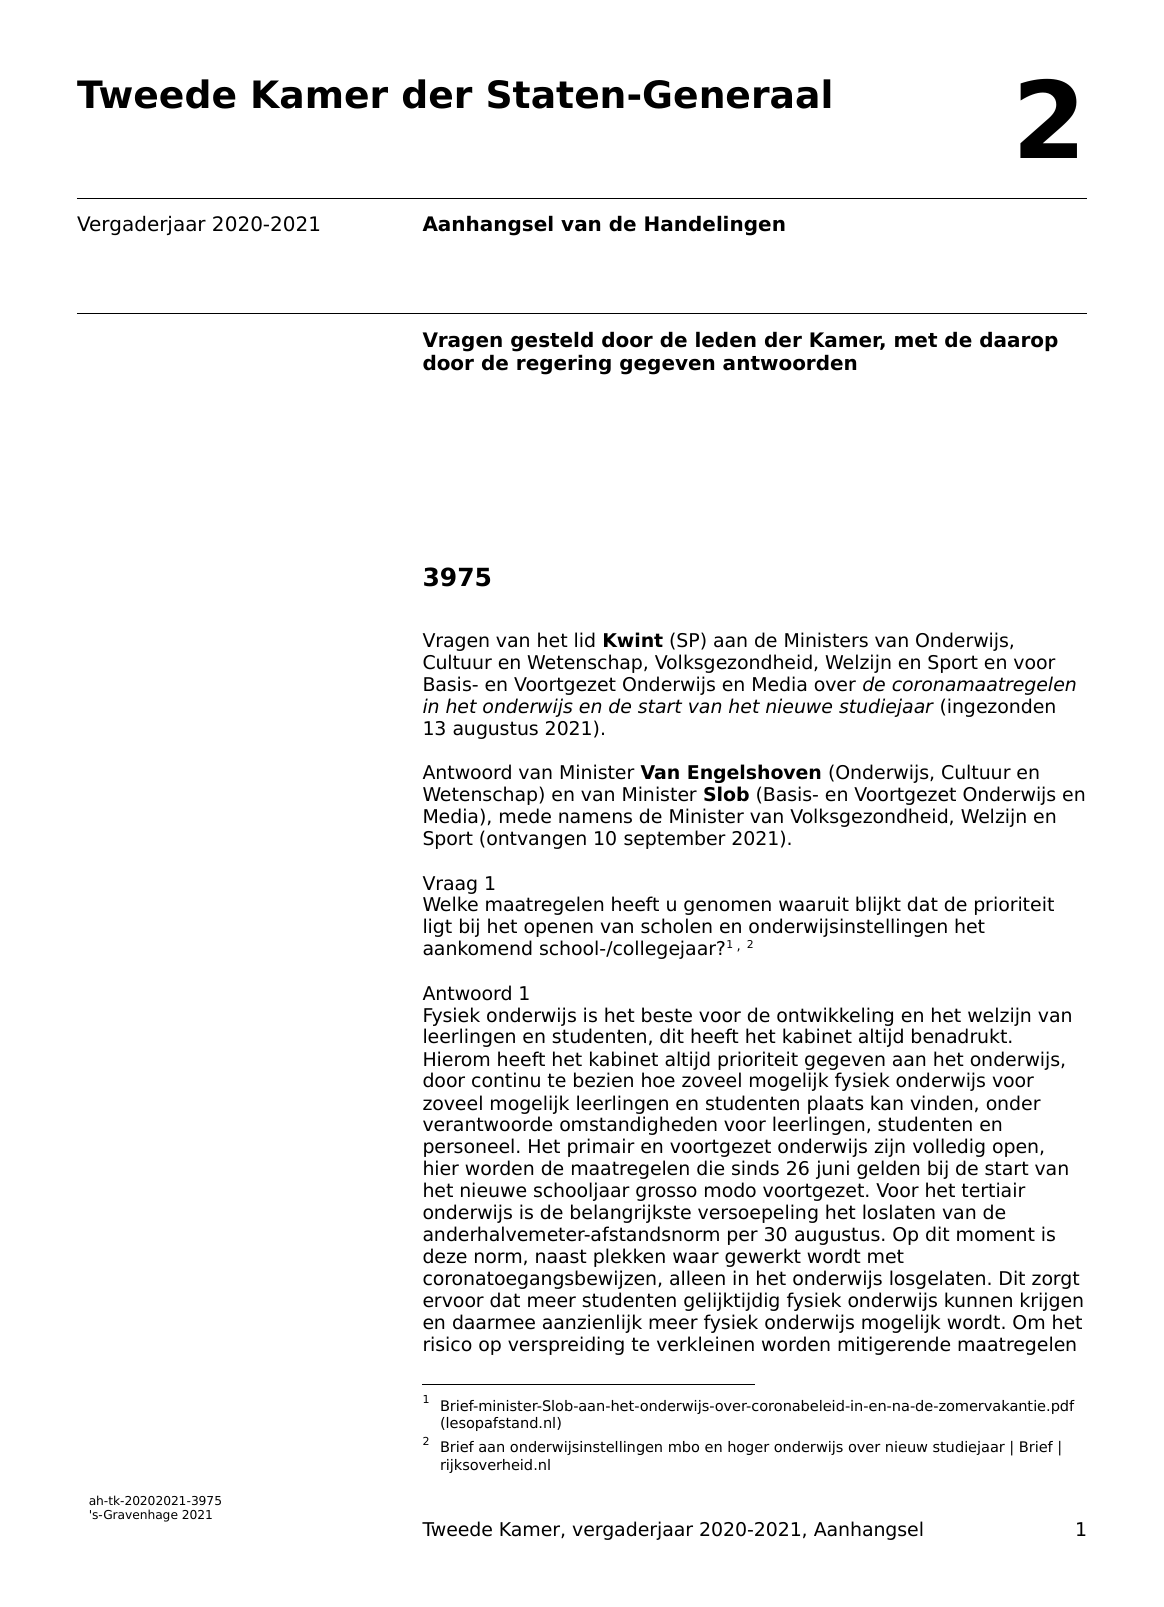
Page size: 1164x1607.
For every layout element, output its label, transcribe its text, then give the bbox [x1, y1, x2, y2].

text Vraag 1 [422, 872, 1087, 894]
text Vragen van het lid Kwint (SP) aan de Ministers van Onderwijs, Cultuur en Wetenschap, Volksgezondheid, Welzijn en Sport en voor Basis- en Voortgezet Onderwijs en Media over de coronamaatregelen in het onderwijs en de start van het nieuwe studiejaar (ingezonden 13 augustus 2021). [422, 630, 1087, 740]
text Welke maatregelen heeft u genomen waaruit blijkt dat de prioriteit ligt bij het openen van scholen en onderwijsinstellingen het aankomend school-/collegejaar?, [422, 894, 1087, 960]
text Brief-minister-Slob-aan-het-onderwijs-over-coronabeleid-in-en-na-de-zomervakantie.pdf (lesopafstand.nl) [422, 1393, 1087, 1432]
text Antwoord van Minister Van Engelshoven (Onderwijs, Cultuur en Wetenschap) en van Minister Slob (Basis- en Voortgezet Onderwijs en Media), mede namens de Minister van Volksgezondheid, Welzijn en Sport (ontvangen 10 september 2021). [422, 762, 1087, 850]
text ah-tk-20202021-3975 [88, 1494, 323, 1508]
table_header 2 [886, 59, 1087, 198]
table_cell Vragen gesteld door de leden der Kamer, met de daarop door de regering gegeven antwoorden [422, 314, 1087, 375]
text Antwoord 1 [422, 982, 1087, 1004]
text 3975 [422, 563, 1087, 592]
text Fysiek onderwijs is het beste voor de ontwikkeling en het welzijn van leerlingen en studenten, dit heeft het kabinet altijd benadrukt. Hierom heeft het kabinet altijd prioriteit gegeven aan het onderwijs, door continu te bezien hoe zoveel mogelijk fysiek onderwijs voor zoveel mogelijk leerlingen en studenten plaats kan vinden, onder verantwoorde omstandigheden voor leerlingen, studenten en personeel. Het primair en voortgezet onderwijs zijn volledig open, hier worden de maatregelen die sinds 26 juni gelden bij de start van het nieuwe schooljaar grosso modo voortgezet. Voor het tertiair onderwijs is de belangrijkste versoepeling het loslaten van de anderhalvemeter-afstandsnorm per 30 augustus. Op dit moment is deze norm, naast plekken waar gewerkt wordt met coronatoegangsbewijzen, alleen in het onderwijs losgelaten. Dit zorgt ervoor dat meer studenten gelijktijdig fysiek onderwijs kunnen krijgen en daarmee aanzienlijk meer fysiek onderwijs mogelijk wordt. Om het risico op verspreiding te verkleinen worden mitigerende maatregelen [422, 1004, 1087, 1356]
table_cell Vergaderjaar 2020-2021 [77, 199, 422, 313]
text 's-Gravenhage 2021 [88, 1508, 323, 1522]
text Brief aan onderwijsinstellingen mbo en hoger onderwijs over nieuw studiejaar | Brief | rijksoverheid.nl [422, 1435, 1087, 1474]
table_header Tweede Kamer der Staten-Generaal [77, 59, 886, 198]
table_cell [77, 314, 422, 375]
table_cell Aanhangsel van de Handelingen [422, 199, 1087, 313]
